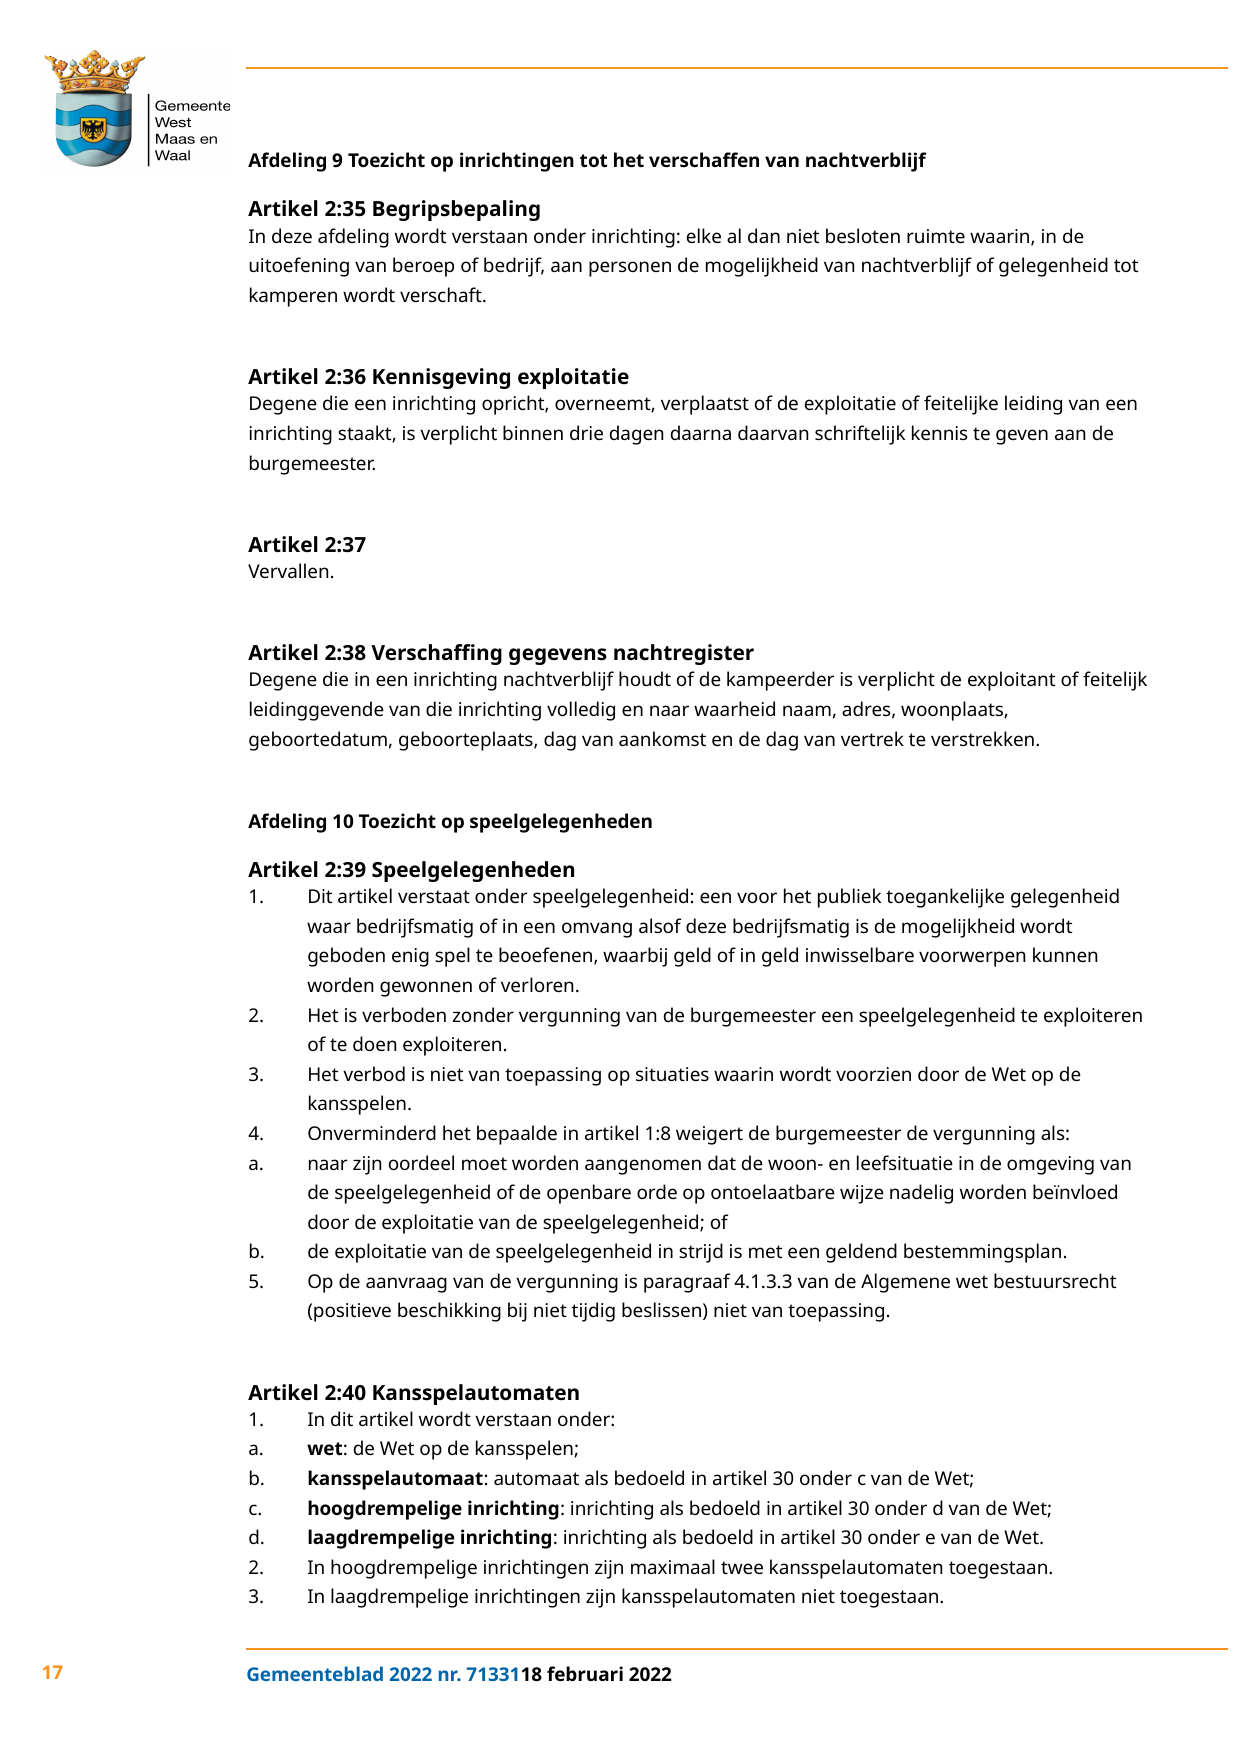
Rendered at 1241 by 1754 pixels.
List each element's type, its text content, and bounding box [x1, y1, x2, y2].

text Afdeling 10 Toezicht op speelgelegenheden [248, 806, 1152, 834]
list In hoogdrempelige inrichtingen zijn maximaal twee kansspelautomaten toegestaan. [248, 1554, 1152, 1580]
text Vervallen. [248, 558, 1152, 584]
list laagdrempelige inrichting: inrichting als bedoeld in artikel 30 onder e van de Wet. [248, 1524, 1152, 1550]
list naar zijn oordeel moet worden aangenomen dat de woon- en leefsituatie in de omgeving van de speelgelegenheid of de openbare orde op ontoelaatbare wijze nadelig worden beïnvloed door de exploitatie van de speelgelegenheid; of [248, 1150, 1152, 1234]
text Artikel 2:40 Kansspelautomaten [248, 1378, 1152, 1406]
list wet: de Wet op de kansspelen; [248, 1436, 1152, 1461]
text Degene die een inrichting opricht, overneemt, verplaatst of de exploitatie of feitelijke leiding van een inrichting staakt, is verplicht binnen drie dagen daarna daarvan schriftelijk kennis te geven aan de burgemeester. [248, 391, 1152, 475]
text Afdeling 9 Toezicht op inrichtingen tot het verschaffen van nachtverblijf [248, 145, 1152, 174]
text Artikel 2:39 Speelgelegenheden [248, 855, 1152, 883]
list hoogdrempelige inrichting: inrichting als bedoeld in artikel 30 onder d van de Wet; [248, 1495, 1152, 1521]
list de exploitatie van de speelgelegenheid in strijd is met een geldend bestemmingsplan. [248, 1238, 1152, 1264]
text Artikel 2:36 Kennisgeving exploitatie [248, 362, 1152, 391]
text In deze afdeling wordt verstaan onder inrichting: elke al dan niet besloten ruimte waarin, in de uitoefening van beroep of bedrijf, aan personen de mogelijkheid van nachtverblijf of gelegenheid tot kamperen wordt verschaft. [248, 223, 1152, 308]
list Het verbod is niet van toepassing op situaties waarin wordt voorzien door de Wet op de kansspelen. [248, 1061, 1152, 1116]
text Degene die in een inrichting nachtverblijf houdt of de kampeerder is verplicht de exploitant of feitelijk leidinggevende van die inrichting volledig en naar waarheid naam, adres, woonplaats, geboortedatum, geboorteplaats, dag van aankomst en de dag van vertrek te verstrekken. [248, 667, 1152, 751]
list In laagdrempelige inrichtingen zijn kansspelautomaten niet toegestaan. [248, 1583, 1152, 1609]
text Artikel 2:37 [248, 530, 1152, 558]
list In dit artikel wordt verstaan onder: [248, 1406, 1152, 1432]
list Onverminderd het bepaalde in artikel 1:8 weigert de burgemeester de vergunning als: [248, 1120, 1152, 1146]
list Het is verboden zonder vergunning van de burgemeester een speelgelegenheid te exploiteren of te doen exploiteren. [248, 1002, 1152, 1057]
list kansspelautomaat: automaat als bedoeld in artikel 30 onder c van de Wet; [248, 1465, 1152, 1491]
picture [41, 47, 231, 172]
list Op de aanvraag van de vergunning is paragraaf 4.1.3.3 van de Algemene wet bestuursrecht (positieve beschikking bij niet tijdig beslissen) niet van toepassing. [248, 1268, 1152, 1323]
list Dit artikel verstaat onder speelgelegenheid: een voor het publiek toegankelijke gelegenheid waar bedrijfsmatig of in een omvang alsof deze bedrijfsmatig is de mogelijkheid wordt geboden enig spel te beoefenen, waarbij geld of in geld inwisselbare voorwerpen kunnen worden gewonnen of verloren. [248, 883, 1152, 998]
text Artikel 2:35 Begripsbepaling [248, 194, 1152, 223]
text Artikel 2:38 Verschaffing gegevens nachtregister [248, 638, 1152, 667]
